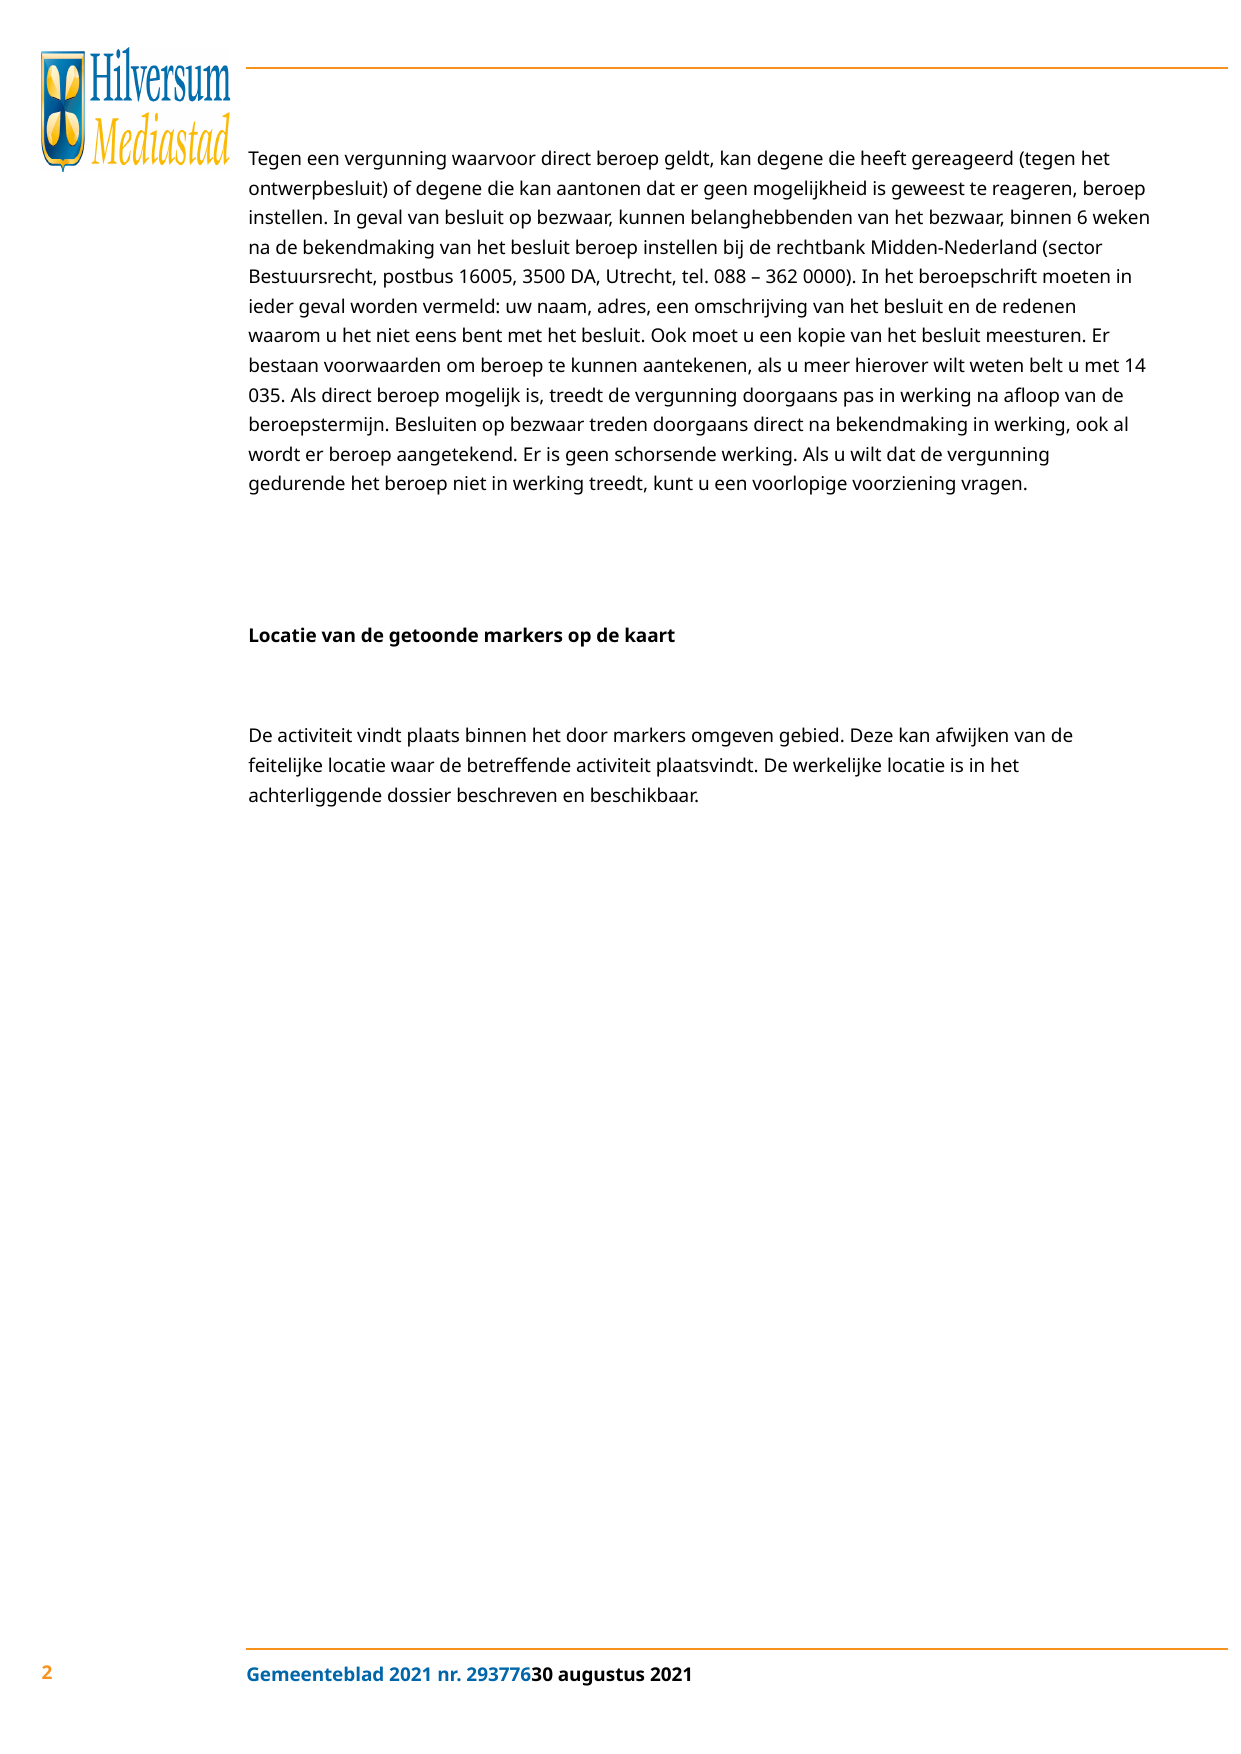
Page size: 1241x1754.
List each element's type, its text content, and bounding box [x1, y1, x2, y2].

text Tegen een vergunning waarvoor direct beroep geldt, kan degene die heeft gereageerd (tegen het ontwerpbesluit) of degene die kan aantonen dat er geen mogelijkheid is geweest te reageren, beroep instellen. In geval van besluit op bezwaar, kunnen belanghebbenden van het bezwaar, binnen 6 weken na de bekendmaking van het besluit beroep instellen bij de rechtbank Midden-Nederland (sector Bestuursrecht, postbus 16005, 3500 DA, Utrecht, tel. 088 – 362 0000). In het beroepschrift moeten in ieder geval worden vermeld: uw naam, adres, een omschrijving van het besluit en de redenen waarom u het niet eens bent met het besluit. Ook moet u een kopie van het besluit meesturen. Er bestaan voorwaarden om beroep te kunnen aantekenen, als u meer hierover wilt weten belt u met 14 035. Als direct beroep mogelijk is, treedt de vergunning doorgaans pas in werking na afloop van de beroepstermijn. Besluiten op bezwaar treden doorgaans direct na bekendmaking in werking, ook al wordt er beroep aangetekend. Er is geen schorsende werking. Als u wilt dat de vergunning gedurende het beroep niet in werking treedt, kunt u een voorlopige voorziening vragen. [248, 145, 1152, 496]
text Locatie van de getoonde markers op de kaart [248, 622, 1152, 648]
text De activiteit vindt plaats binnen het door markers omgeven gebied. Deze kan afwijken van de feitelijke locatie waar de betreffende activiteit plaatsvindt. De werkelijke locatie is in het achterliggende dossier beschreven en beschikbaar. [248, 723, 1152, 808]
picture [41, 47, 231, 172]
